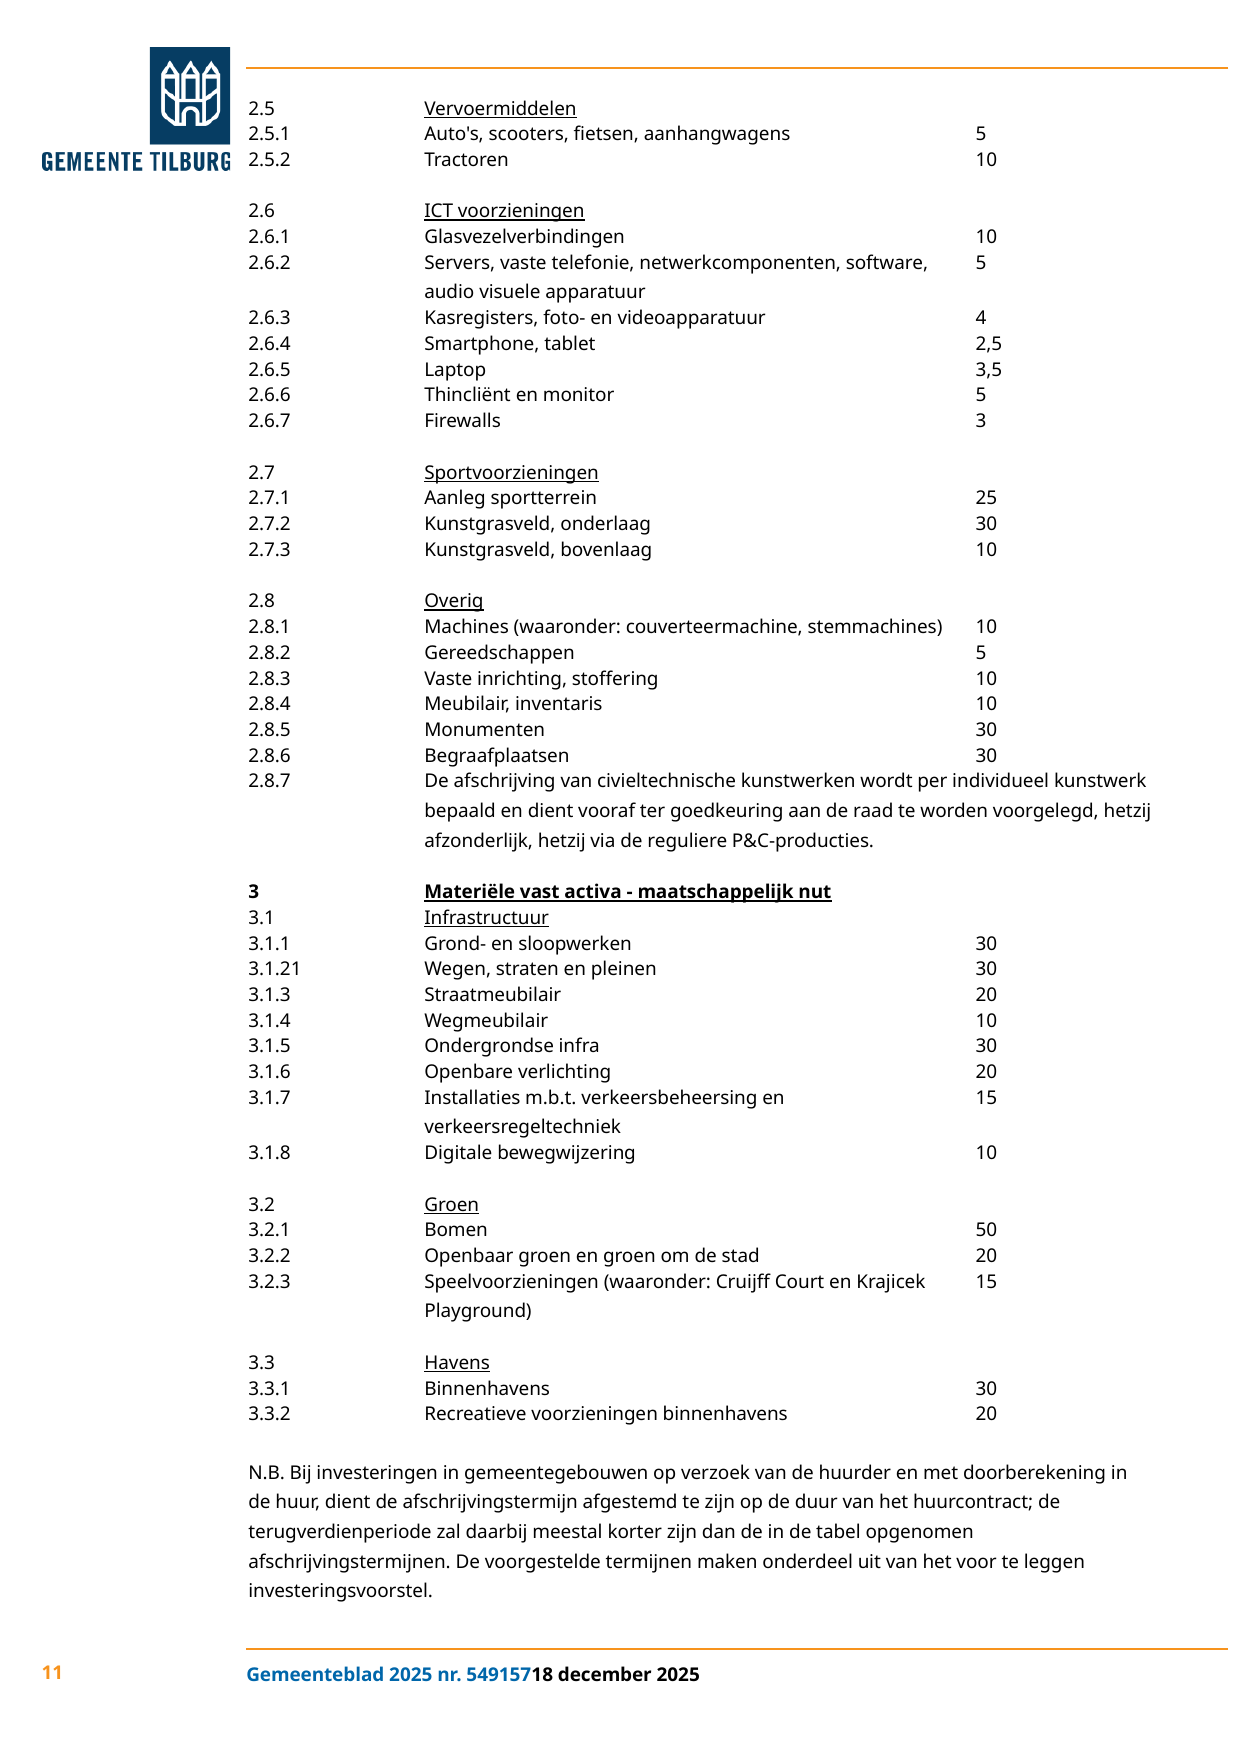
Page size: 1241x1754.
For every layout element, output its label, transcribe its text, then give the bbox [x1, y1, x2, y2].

table_cell 3,5 [975, 356, 1152, 382]
table_cell Thincliënt en monitor [424, 382, 975, 407]
table_cell 10 [975, 613, 1152, 639]
table_cell [975, 878, 1152, 904]
table_cell 2.6 [248, 198, 424, 223]
table_cell 2.8.5 [248, 716, 424, 742]
table_cell Vervoermiddelen [424, 95, 975, 121]
table_cell 20 [975, 1242, 1152, 1268]
table_cell 2.6.1 [248, 224, 424, 249]
table_cell 10 [975, 665, 1152, 690]
table_cell ICT voorzieningen [424, 198, 975, 223]
table_cell De afschrijving van civieltechnische kunstwerken wordt per individueel kunstwerk bepaald en dient vooraf ter goedkeuring aan de raad te worden voorgelegd, hetzij afzonderlijk, hetzij via de reguliere P&C-producties. [424, 768, 1152, 852]
table_cell Tractoren [424, 146, 975, 172]
table_cell [424, 1323, 975, 1349]
table_cell [248, 853, 424, 878]
table_cell 2.5 [248, 95, 424, 121]
table_cell 25 [975, 485, 1152, 510]
table_cell [248, 1323, 424, 1349]
table_cell 2.5.2 [248, 146, 424, 172]
table_cell Ondergrondse infra [424, 1033, 975, 1058]
table_cell 3 [975, 408, 1152, 433]
table_cell [248, 562, 424, 587]
table_cell Openbare verlichting [424, 1058, 975, 1084]
table_cell [424, 172, 975, 198]
table_cell Groen [424, 1191, 975, 1217]
table_cell 30 [975, 1375, 1152, 1401]
table_cell [975, 1349, 1152, 1375]
table_cell 3.1.8 [248, 1139, 424, 1165]
table_cell Overig [424, 588, 975, 613]
table_cell 30 [975, 1033, 1152, 1058]
table_cell 3.1 [248, 904, 424, 930]
table_cell Straatmeubilair [424, 981, 975, 1007]
table_cell [975, 562, 1152, 587]
table_cell 2.7.3 [248, 536, 424, 562]
table_cell 2.8.4 [248, 690, 424, 716]
table_cell [975, 172, 1152, 198]
table_cell 2.6.5 [248, 356, 424, 382]
table_cell Gereedschappen [424, 639, 975, 665]
table_cell [975, 904, 1152, 930]
table_cell 20 [975, 981, 1152, 1007]
table_cell 3.1.5 [248, 1033, 424, 1058]
table_cell Monumenten [424, 716, 975, 742]
table_cell 2.7.1 [248, 485, 424, 510]
table_cell 2.8.2 [248, 639, 424, 665]
table_cell [975, 853, 1152, 878]
table_cell Kunstgrasveld, onderlaag [424, 510, 975, 536]
table_cell Glasvezelverbindingen [424, 224, 975, 249]
table_cell Infrastructuur [424, 904, 975, 930]
table_cell 10 [975, 224, 1152, 249]
table_cell 2.6.3 [248, 305, 424, 330]
table_cell Kasregisters, foto- en videoapparatuur [424, 305, 975, 330]
table_cell [975, 95, 1152, 121]
table_cell 10 [975, 690, 1152, 716]
table_cell 5 [975, 249, 1152, 304]
table_cell [975, 588, 1152, 613]
table_cell 3.2.2 [248, 1242, 424, 1268]
table_cell 3.1.21 [248, 955, 424, 981]
table_cell 15 [975, 1268, 1152, 1323]
table_cell [975, 198, 1152, 223]
table_cell Openbaar groen en groen om de stad [424, 1242, 975, 1268]
table_cell Auto's, scooters, fietsen, aanhangwagens [424, 121, 975, 146]
table_cell 2.5.1 [248, 121, 424, 146]
table_cell 2.6.6 [248, 382, 424, 407]
table_cell Sportvoorzieningen [424, 459, 975, 484]
table_cell [975, 1165, 1152, 1191]
table_cell 3.1.4 [248, 1007, 424, 1033]
table_cell 2.7.2 [248, 510, 424, 536]
table_cell 3.1.1 [248, 930, 424, 955]
table_cell Binnenhavens [424, 1375, 975, 1401]
table_cell 30 [975, 955, 1152, 981]
picture [41, 47, 231, 172]
table_cell [975, 1323, 1152, 1349]
table_cell [248, 433, 424, 459]
table_cell 2.7 [248, 459, 424, 484]
table_cell Bomen [424, 1217, 975, 1242]
table_cell Digitale bewegwijzering [424, 1139, 975, 1165]
table_cell 3.1.7 [248, 1084, 424, 1139]
table_cell 3.1.3 [248, 981, 424, 1007]
text N.B. Bij investeringen in gemeentegebouwen op verzoek van de huurder en met doorberekening in de huur, dient de afschrijvingstermijn afgestemd te zijn op de duur van het huurcontract; de terugverdienperiode zal daarbij meestal korter zijn dan de in de tabel opgenomen afschrijvingstermijnen. De voorgestelde termijnen maken onderdeel uit van het voor te leggen investeringsvoorstel. [248, 1459, 1152, 1603]
table_cell Begraafplaatsen [424, 742, 975, 768]
table_cell Speelvoorzieningen (waaronder: Cruijff Court en Krajicek Playground) [424, 1268, 975, 1323]
table_cell 5 [975, 639, 1152, 665]
table_cell [424, 853, 975, 878]
table_cell Kunstgrasveld, bovenlaag [424, 536, 975, 562]
table_cell 2.6.7 [248, 408, 424, 433]
table_cell Materiële vast activa - maatschappelijk nut [424, 878, 975, 904]
table_cell 3.1.6 [248, 1058, 424, 1084]
table_cell 10 [975, 146, 1152, 172]
table_cell [424, 433, 975, 459]
table_cell 10 [975, 1007, 1152, 1033]
table_cell 30 [975, 510, 1152, 536]
table_cell 3.3 [248, 1349, 424, 1375]
table_cell [975, 459, 1152, 484]
table_cell [424, 562, 975, 587]
table_cell 3 [248, 878, 424, 904]
table_cell 3.2.3 [248, 1268, 424, 1323]
table_cell 3.3.2 [248, 1401, 424, 1426]
table_cell 2.6.4 [248, 330, 424, 356]
table_cell [248, 1165, 424, 1191]
table_cell [975, 433, 1152, 459]
table_cell 5 [975, 121, 1152, 146]
table_cell Meubilair, inventaris [424, 690, 975, 716]
table_cell Wegen, straten en pleinen [424, 955, 975, 981]
table_cell Servers, vaste telefonie, netwerkcomponenten, software, audio visuele apparatuur [424, 249, 975, 304]
table_cell Installaties m.b.t. verkeersbeheersing en verkeersregeltechniek [424, 1084, 975, 1139]
table_cell 20 [975, 1401, 1152, 1426]
table_cell 30 [975, 716, 1152, 742]
table_cell 4 [975, 305, 1152, 330]
table_cell 2.8.3 [248, 665, 424, 690]
table_cell Smartphone, tablet [424, 330, 975, 356]
table_cell Havens [424, 1349, 975, 1375]
table_cell 10 [975, 1139, 1152, 1165]
table_cell 2.8.1 [248, 613, 424, 639]
table_cell 5 [975, 382, 1152, 407]
table_cell 15 [975, 1084, 1152, 1139]
table_cell 2.6.2 [248, 249, 424, 304]
table_cell 30 [975, 742, 1152, 768]
table_cell 3.2 [248, 1191, 424, 1217]
table_cell 2,5 [975, 330, 1152, 356]
table_cell [248, 172, 424, 198]
table_cell Recreatieve voorzieningen binnenhavens [424, 1401, 975, 1426]
table_cell 20 [975, 1058, 1152, 1084]
table_cell 3.3.1 [248, 1375, 424, 1401]
table_cell [975, 1191, 1152, 1217]
table_cell 2.8 [248, 588, 424, 613]
table_cell Aanleg sportterrein [424, 485, 975, 510]
table_cell 30 [975, 930, 1152, 955]
table_cell 50 [975, 1217, 1152, 1242]
table_cell Wegmeubilair [424, 1007, 975, 1033]
table_cell Grond- en sloopwerken [424, 930, 975, 955]
table_cell Vaste inrichting, stoffering [424, 665, 975, 690]
table_cell 10 [975, 536, 1152, 562]
table_cell Firewalls [424, 408, 975, 433]
table_cell Laptop [424, 356, 975, 382]
table_cell 3.2.1 [248, 1217, 424, 1242]
table_cell 2.8.7 [248, 768, 424, 852]
table_cell Machines (waaronder: couverteermachine, stemmachines) [424, 613, 975, 639]
table_cell [424, 1165, 975, 1191]
table_cell 2.8.6 [248, 742, 424, 768]
